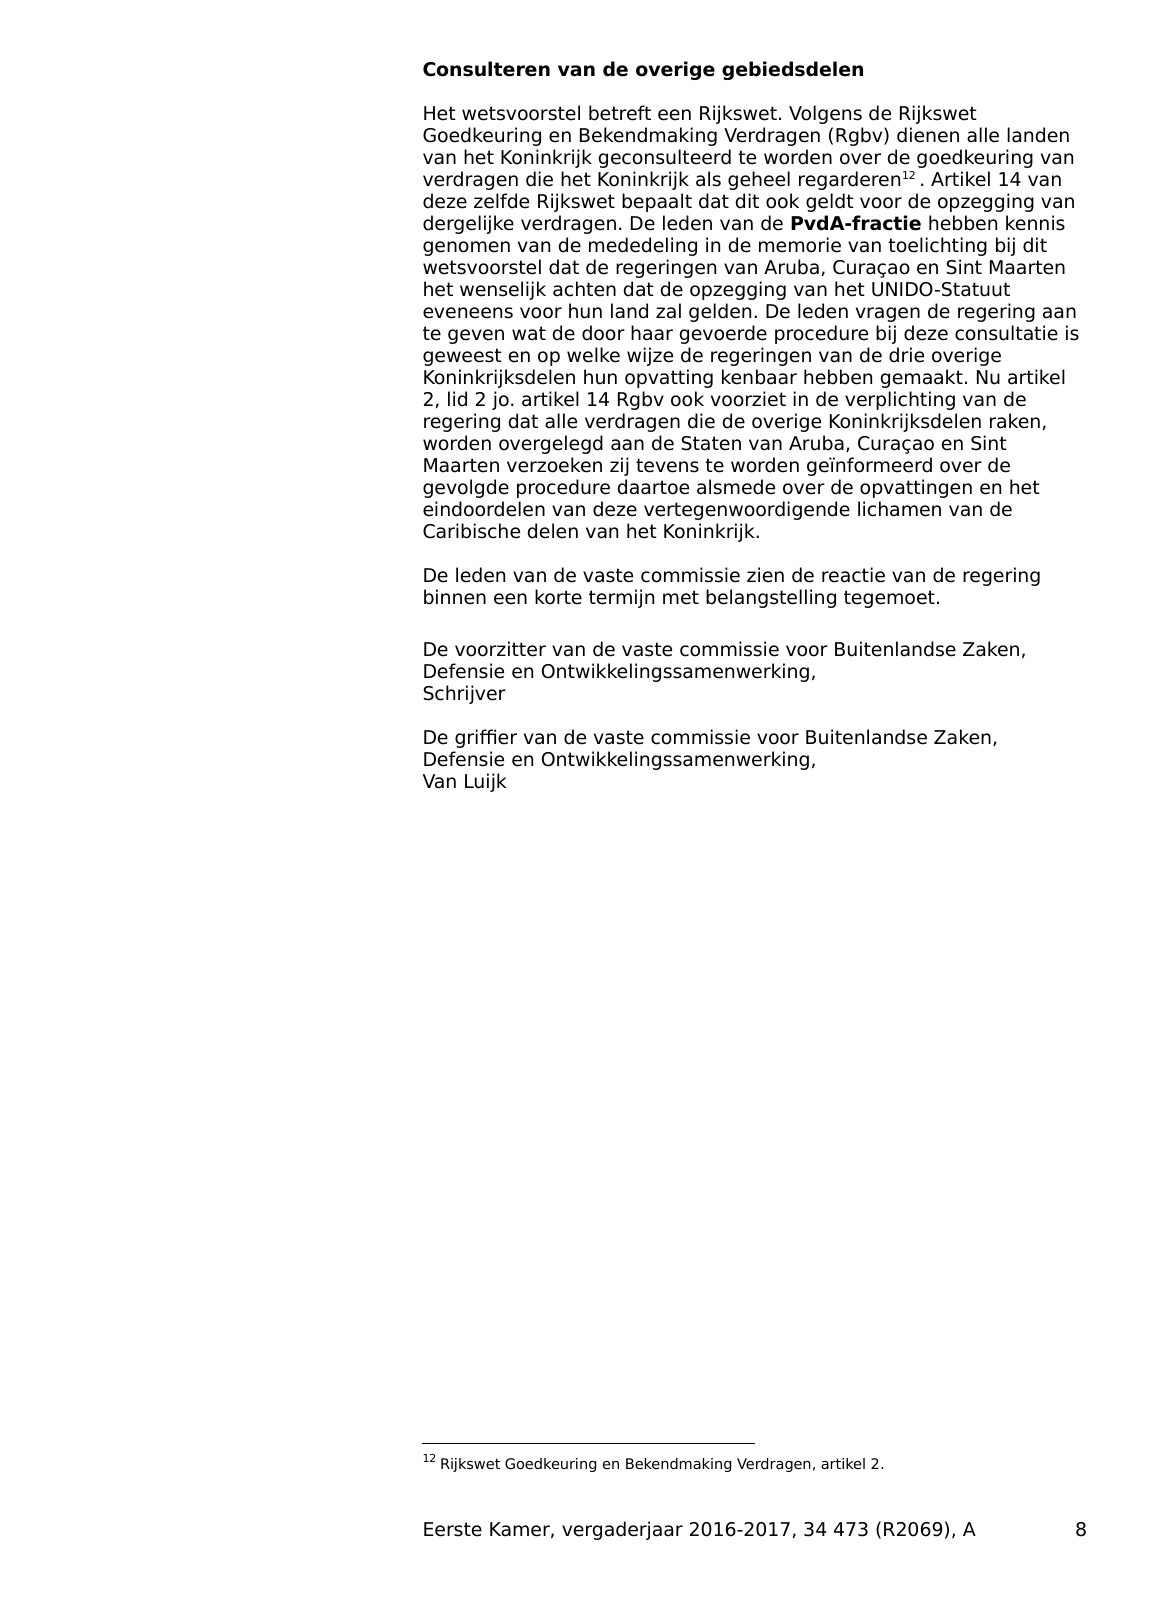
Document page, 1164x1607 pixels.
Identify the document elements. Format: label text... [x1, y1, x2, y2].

text De leden van de vaste commissie zien de reactie van de regering binnen een korte termijn met belangstelling tegemoet. [422, 565, 1087, 609]
text De voorzitter van de vaste commissie voor Buitenlandse Zaken, Defensie en Ontwikkelingssamenwerking, Schrijver [422, 639, 1087, 705]
text De griffier van de vaste commissie voor Buitenlandse Zaken, Defensie en Ontwikkelingssamenwerking, Van Luijk [422, 727, 1087, 793]
text Het wetsvoorstel betreft een Rijkswet. Volgens de Rijkswet Goedkeuring en Bekendmaking Verdragen (Rgbv) dienen alle landen van het Koninkrijk geconsulteerd te worden over de goedkeuring van verdragen die het Koninkrijk als geheel regarderen. Artikel 14 van deze zelfde Rijkswet bepaalt dat dit ook geldt voor de opzegging van dergelijke verdragen. De leden van de PvdA-fractie hebben kennis genomen van de mededeling in de memorie van toelichting bij dit wetsvoorstel dat de regeringen van Aruba, Curaçao en Sint Maarten het wenselijk achten dat de opzegging van het UNIDO-Statuut eveneens voor hun land zal gelden. De leden vragen de regering aan te geven wat de door haar gevoerde procedure bij deze consultatie is geweest en op welke wijze de regeringen van de drie overige Koninkrijksdelen hun opvatting kenbaar hebben gemaakt. Nu artikel 2, lid 2 jo. artikel 14 Rgbv ook voorziet in de verplichting van de regering dat alle verdragen die de overige Koninkrijksdelen raken, worden overgelegd aan de Staten van Aruba, Curaçao en Sint Maarten verzoeken zij tevens te worden geïnformeerd over de gevolgde procedure daartoe alsmede over de opvattingen en het eindoordelen van deze vertegenwoordigende lichamen van de Caribische delen van het Koninkrijk. [422, 103, 1087, 543]
text Rijkswet Goedkeuring en Bekendmaking Verdragen, artikel 2. [422, 1452, 1087, 1474]
subtitle Consulteren van de overige gebiedsdelen [422, 59, 1087, 81]
